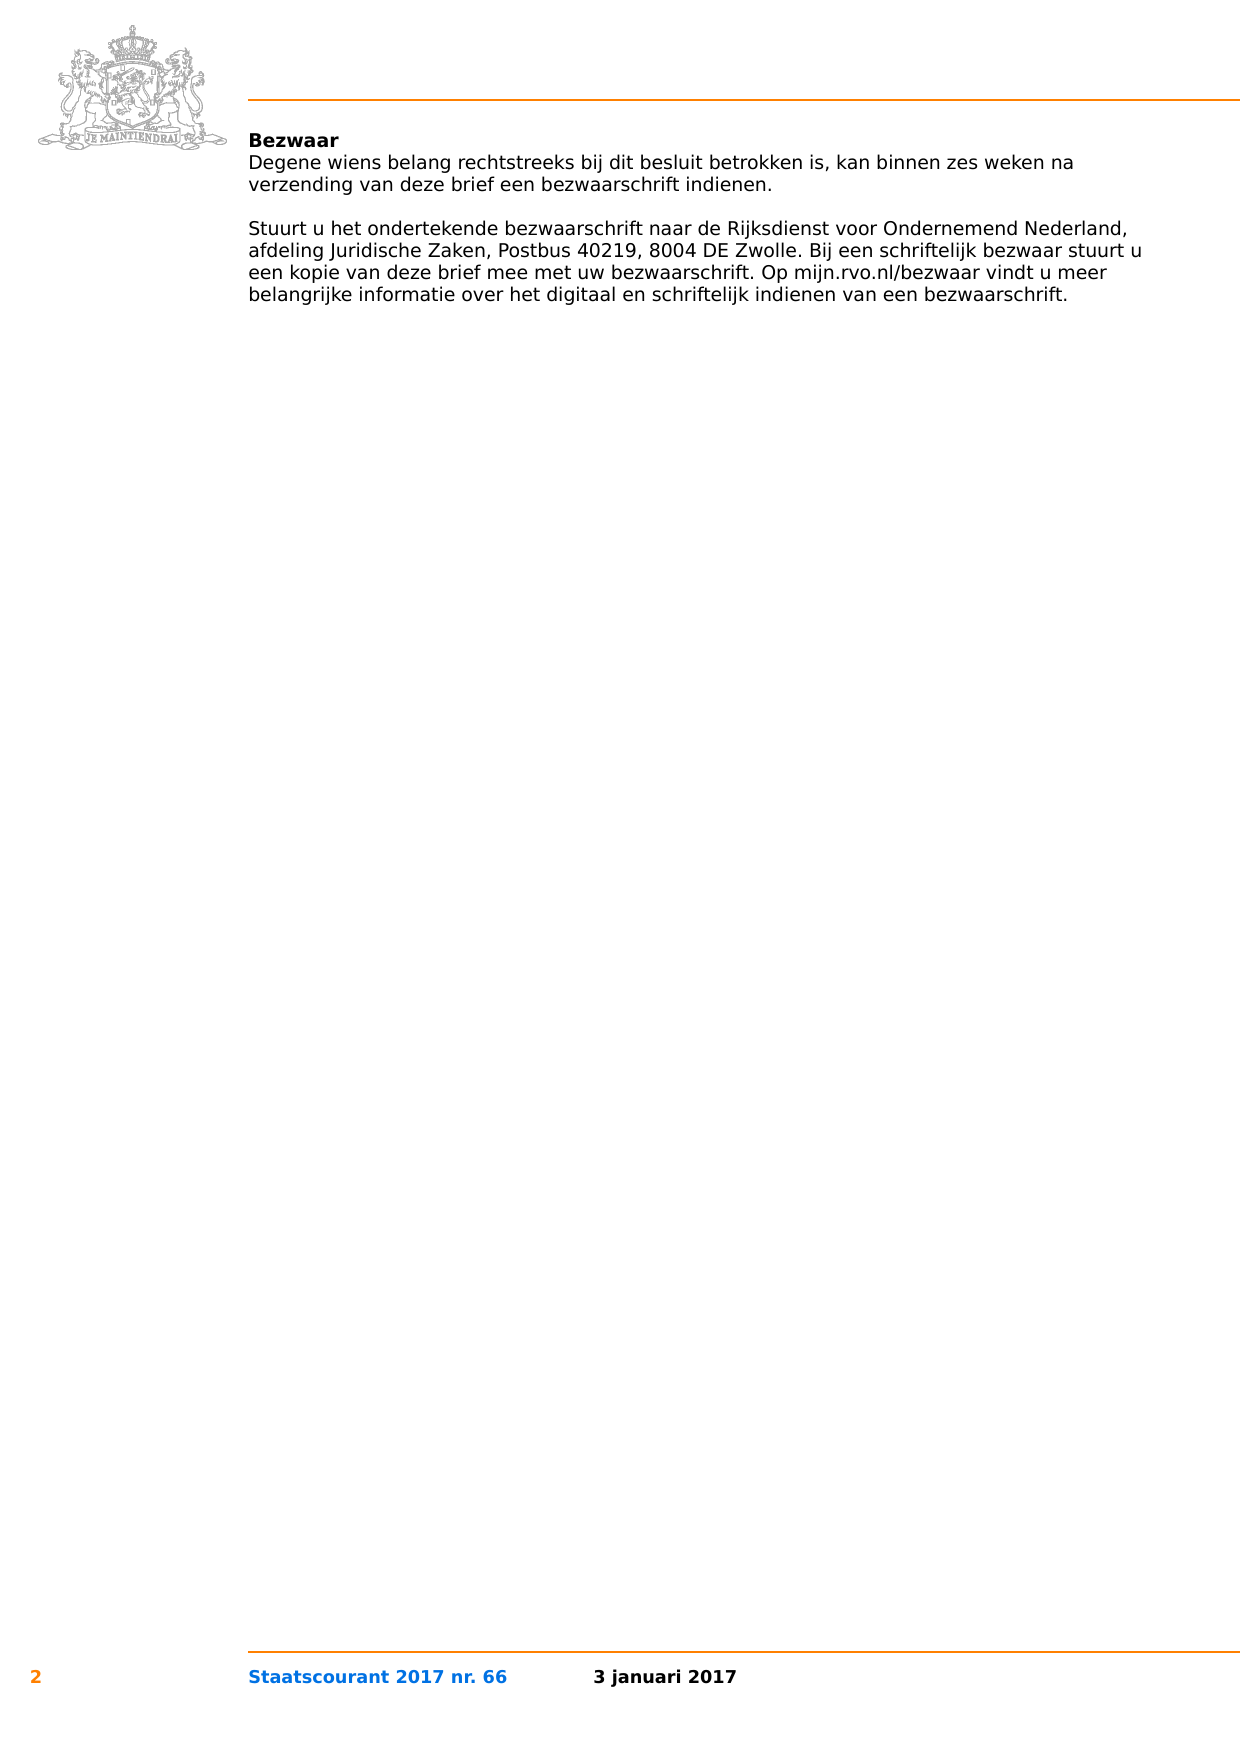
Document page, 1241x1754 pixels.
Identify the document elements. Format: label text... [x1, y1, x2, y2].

text Stuurt u het ondertekende bezwaarschrift naar de Rijksdienst voor Ondernemend Nederland, afdeling Juridische Zaken, Postbus 40219, 8004 DE Zwolle. Bij een schriftelijk bezwaar stuurt u een kopie van deze brief mee met uw bezwaarschrift. Op mijn.rvo.nl/bezwaar vindt u meer belangrijke informatie over het digitaal en schriftelijk indienen van een bezwaarschrift. [248, 218, 1163, 306]
picture [38, 25, 227, 150]
text Degene wiens belang rechtstreeks bij dit besluit betrokken is, kan binnen zes weken na verzending van deze brief een bezwaarschrift indienen. [248, 152, 1163, 196]
text Bezwaar [248, 130, 1163, 152]
